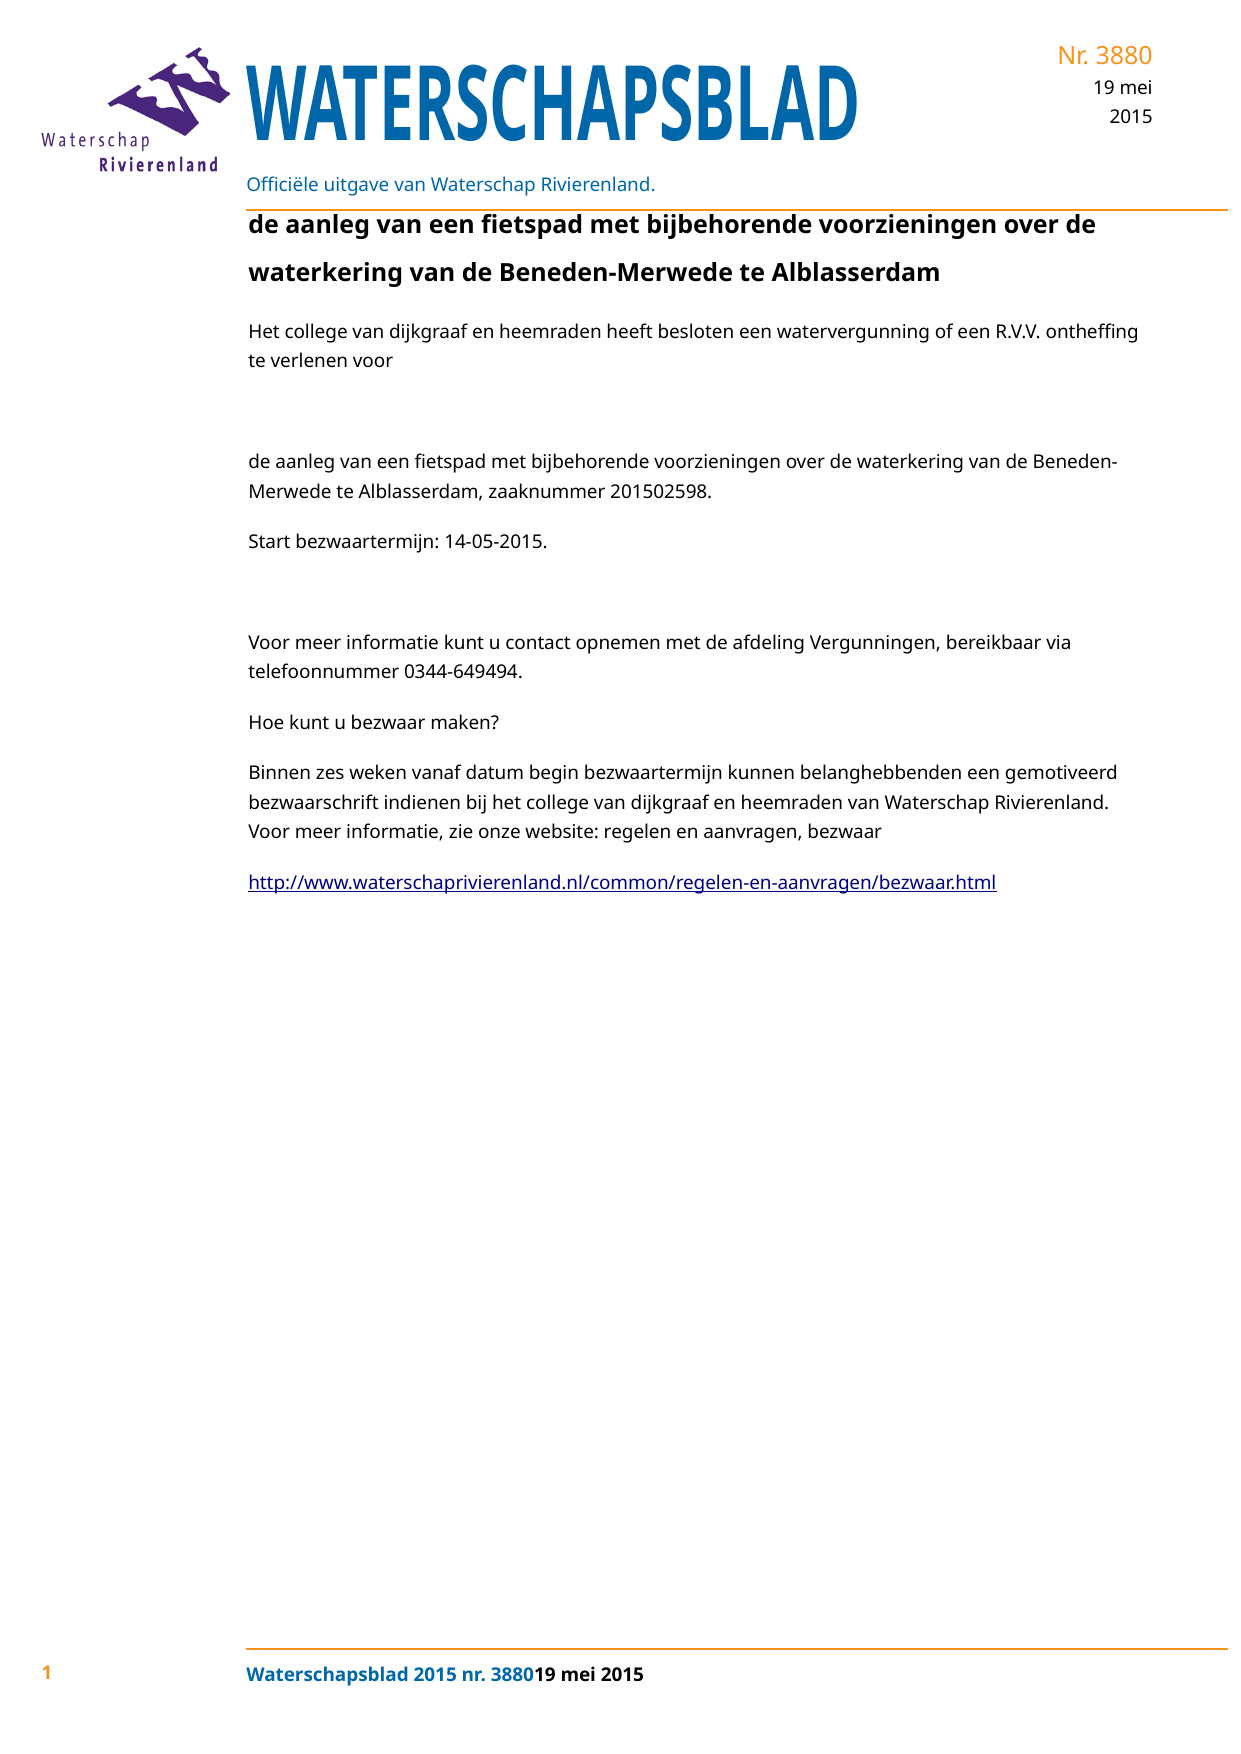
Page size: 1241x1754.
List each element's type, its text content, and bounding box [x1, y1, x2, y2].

text de aanleg van een fietspad met bijbehorende voorzieningen over de waterkering van de Beneden-Merwede te Alblasserdam, zaaknummer 201502598. [248, 448, 1152, 504]
text Voor meer informatie kunt u contact opnemen met de afdeling Vergunningen, bereikbaar via telefoonnummer 0344-649494. [248, 629, 1152, 684]
text Hoe kunt u bezwaar maken? [248, 709, 1152, 735]
text Start bezwaartermijn: 14-05-2015. [248, 528, 1152, 554]
picture [41, 47, 231, 172]
text http://www.waterschaprivierenland.nl/common/regelen-en-aanvragen/bezwaar.html [248, 869, 1152, 895]
text de aanleg van een fietspad met bijbehorende voorzieningen over de waterkering van de Beneden-Merwede te Alblasserdam [248, 211, 1152, 288]
text Het college van dijkgraaf en heemraden heeft besloten een watervergunning of een R.V.V. ontheffing te verlenen voor [248, 318, 1152, 373]
text Binnen zes weken vanaf datum begin bezwaartermijn kunnen belanghebbenden een gemotiveerd bezwaarschrift indienen bij het college van dijkgraaf en heemraden van Waterschap Rivierenland. Voor meer informatie, zie onze website: regelen en aanvragen, bezwaar [248, 759, 1152, 844]
